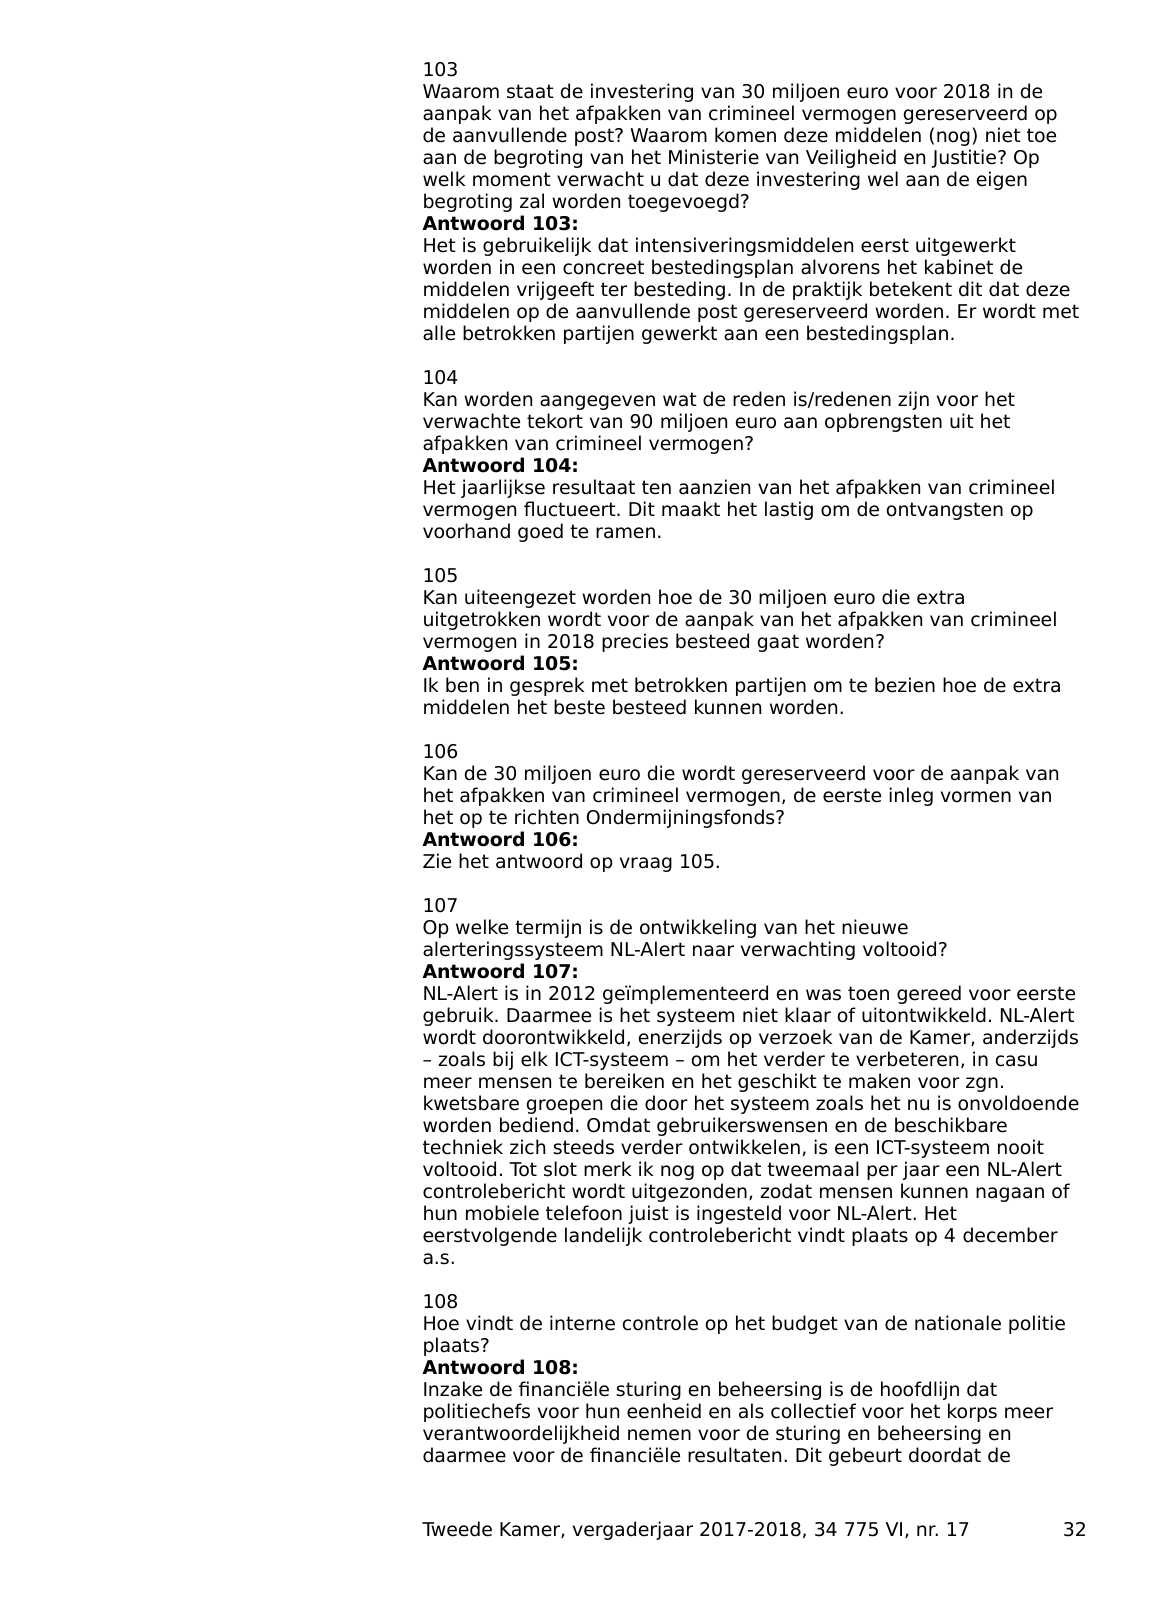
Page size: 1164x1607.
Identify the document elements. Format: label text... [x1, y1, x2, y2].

text Hoe vindt de interne controle op het budget van de nationale politie plaats? [422, 1313, 1087, 1357]
text Ik ben in gesprek met betrokken partijen om te bezien hoe de extra middelen het beste besteed kunnen worden. [422, 675, 1087, 719]
text Kan worden aangegeven wat de reden is/redenen zijn voor het verwachte tekort van 90 miljoen euro aan opbrengsten uit het afpakken van crimineel vermogen? [422, 389, 1087, 455]
text 106 [422, 741, 1087, 763]
text Zie het antwoord op vraag 105. [422, 851, 1087, 873]
text 107 [422, 895, 1087, 917]
text 105 [422, 565, 1087, 587]
text Kan de 30 miljoen euro die wordt gereserveerd voor de aanpak van het afpakken van crimineel vermogen, de eerste inleg vormen van het op te richten Ondermijningsfonds? [422, 763, 1087, 829]
text Antwoord 106: [422, 829, 1087, 851]
text Het jaarlijkse resultaat ten aanzien van het afpakken van crimineel vermogen fluctueert. Dit maakt het lastig om de ontvangsten op voorhand goed te ramen. [422, 477, 1087, 543]
text Antwoord 105: [422, 653, 1087, 675]
text Antwoord 107: [422, 961, 1087, 983]
text Op welke termijn is de ontwikkeling van het nieuwe alerteringssysteem NL-Alert naar verwachting voltooid? [422, 917, 1087, 961]
text Antwoord 104: [422, 455, 1087, 477]
text Waarom staat de investering van 30 miljoen euro voor 2018 in de aanpak van het afpakken van crimineel vermogen gereserveerd op de aanvullende post? Waarom komen deze middelen (nog) niet toe aan de begroting van het Ministerie van Veiligheid en Justitie? Op welk moment verwacht u dat deze investering wel aan de eigen begroting zal worden toegevoegd? [422, 81, 1087, 213]
text NL-Alert is in 2012 geïmplementeerd en was toen gereed voor eerste gebruik. Daarmee is het systeem niet klaar of uitontwikkeld. NL-Alert wordt doorontwikkeld, enerzijds op verzoek van de Kamer, anderzijds – zoals bij elk ICT-systeem – om het verder te verbeteren, in casu meer mensen te bereiken en het geschikt te maken voor zgn. kwetsbare groepen die door het systeem zoals het nu is onvoldoende worden bediend. Omdat gebruikerswensen en de beschikbare techniek zich steeds verder ontwikkelen, is een ICT-systeem nooit voltooid. Tot slot merk ik nog op dat tweemaal per jaar een NL-Alert controlebericht wordt uitgezonden, zodat mensen kunnen nagaan of hun mobiele telefoon juist is ingesteld voor NL-Alert. Het eerstvolgende landelijk controlebericht vindt plaats op 4 december a.s. [422, 983, 1087, 1269]
text Inzake de financiële sturing en beheersing is de hoofdlijn dat politiechefs voor hun eenheid en als collectief voor het korps meer verantwoordelijkheid nemen voor de sturing en beheersing en daarmee voor de financiële resultaten. Dit gebeurt doordat de [422, 1379, 1087, 1467]
text Kan uiteengezet worden hoe de 30 miljoen euro die extra uitgetrokken wordt voor de aanpak van het afpakken van crimineel vermogen in 2018 precies besteed gaat worden? [422, 587, 1087, 653]
text 103 [422, 59, 1087, 81]
text Het is gebruikelijk dat intensiveringsmiddelen eerst uitgewerkt worden in een concreet bestedingsplan alvorens het kabinet de middelen vrijgeeft ter besteding. In de praktijk betekent dit dat deze middelen op de aanvullende post gereserveerd worden. Er wordt met alle betrokken partijen gewerkt aan een bestedingsplan. [422, 235, 1087, 345]
text 108 [422, 1291, 1087, 1313]
text 104 [422, 367, 1087, 389]
text Antwoord 108: [422, 1357, 1087, 1379]
text Antwoord 103: [422, 213, 1087, 235]
